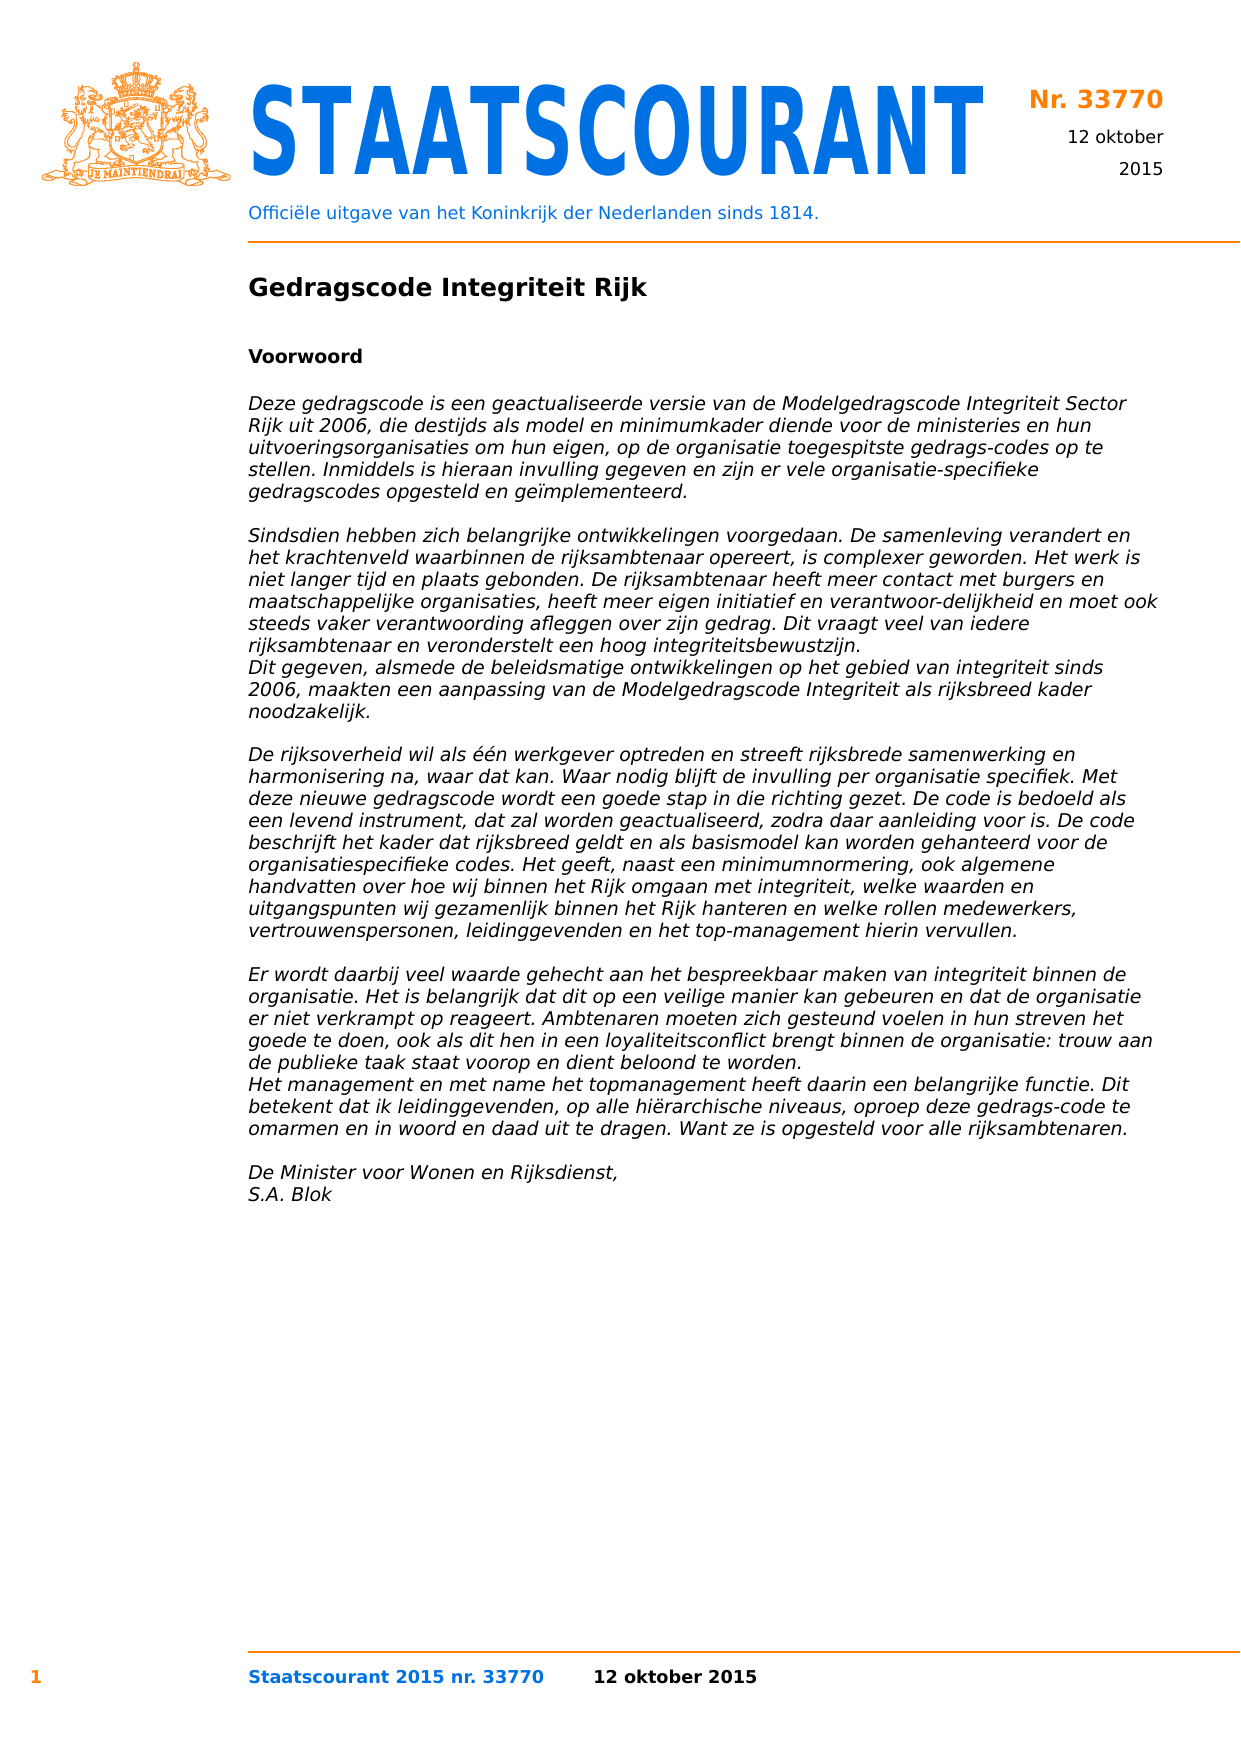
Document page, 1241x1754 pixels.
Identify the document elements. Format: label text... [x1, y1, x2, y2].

table_header STAATSCOURANT [248, 62, 998, 203]
text De rijksoverheid wil als één werkgever optreden en streeft rijksbrede samenwerking en harmonisering na, waar dat kan. Waar nodig blijft de invulling per organisatie specifiek. Met deze nieuwe gedragscode wordt een goede stap in die richting gezet. De code is bedoeld als een levend instrument, dat zal worden geactualiseerd, zodra daar aanleiding voor is. De code beschrijft het kader dat rijksbreed geldt en als basismodel kan worden gehanteerd voor de organisatiespecifieke codes. Het geeft, naast een minimumnormering, ook algemene handvatten over hoe wij binnen het Rijk omgaan met integriteit, welke waarden en uitgangspunten wij gezamenlijk binnen het Rijk hanteren en welke rollen medewerkers, vertrouwenspersonen, leidinggevenden en het top-management hierin vervullen. [248, 744, 1163, 942]
table_cell 2015 [998, 153, 1240, 203]
text Het management en met name het topmanagement heeft daarin een belangrijke functie. Dit betekent dat ik leidinggevenden, op alle hiërarchische niveaus, oproep deze gedrags-code te omarmen en in woord en daad uit te dragen. Want ze is opgesteld voor alle rijksambtenaren. [248, 1074, 1163, 1140]
text Deze gedragscode is een geactualiseerde versie van de Modelgedragscode Integriteit Sector Rijk uit 2006, die destijds als model en minimumkader diende voor de ministeries en hun uitvoeringsorganisaties om hun eigen, op de organisatie toegespitste gedrags-codes op te stellen. Inmiddels is hieraan invulling gegeven en zijn er vele organisatie-specifieke gedragscodes opgesteld en geïmplementeerd. [248, 393, 1163, 503]
text Sindsdien hebben zich belangrijke ontwikkelingen voorgedaan. De samenleving verandert en het krachtenveld waarbinnen de rijksambtenaar opereert, is complexer geworden. Het werk is niet langer tijd en plaats gebonden. De rijksambtenaar heeft meer contact met burgers en maatschappelijke organisaties, heeft meer eigen initiatief en verantwoor-delijkheid en moet ook steeds vaker verantwoording afleggen over zijn gedrag. Dit vraagt veel van iedere rijksambtenaar en veronderstelt een hoog integriteitsbewustzijn. [248, 525, 1163, 657]
table_cell Officiële uitgave van het Koninkrijk der Nederlanden sinds 1814. [248, 203, 1240, 241]
text Er wordt daarbij veel waarde gehecht aan het bespreekbaar maken van integriteit binnen de organisatie. Het is belangrijk dat dit op een veilige manier kan gebeuren en dat de organisatie er niet verkrampt op reageert. Ambtenaren moeten zich gesteund voelen in hun streven het goede te doen, ook als dit hen in een loyaliteitsconflict brengt binnen de organisatie: trouw aan de publieke taak staat voorop en dient beloond te worden. [248, 964, 1163, 1074]
table_cell 12 oktober [998, 121, 1240, 153]
subtitle Voorwoord [248, 346, 1163, 368]
subtitle Gedragscode Integriteit Rijk [248, 273, 1163, 302]
text De Minister voor Wonen en Rijksdienst, S.A. Blok [248, 1162, 1163, 1206]
picture [41, 62, 231, 186]
table_header [25, 62, 248, 241]
table_header Nr. 33770 [998, 62, 1240, 121]
text Dit gegeven, alsmede de beleidsmatige ontwikkelingen op het gebied van integriteit sinds 2006, maakten een aanpassing van de Modelgedragscode Integriteit als rijksbreed kader noodzakelijk. [248, 657, 1163, 722]
